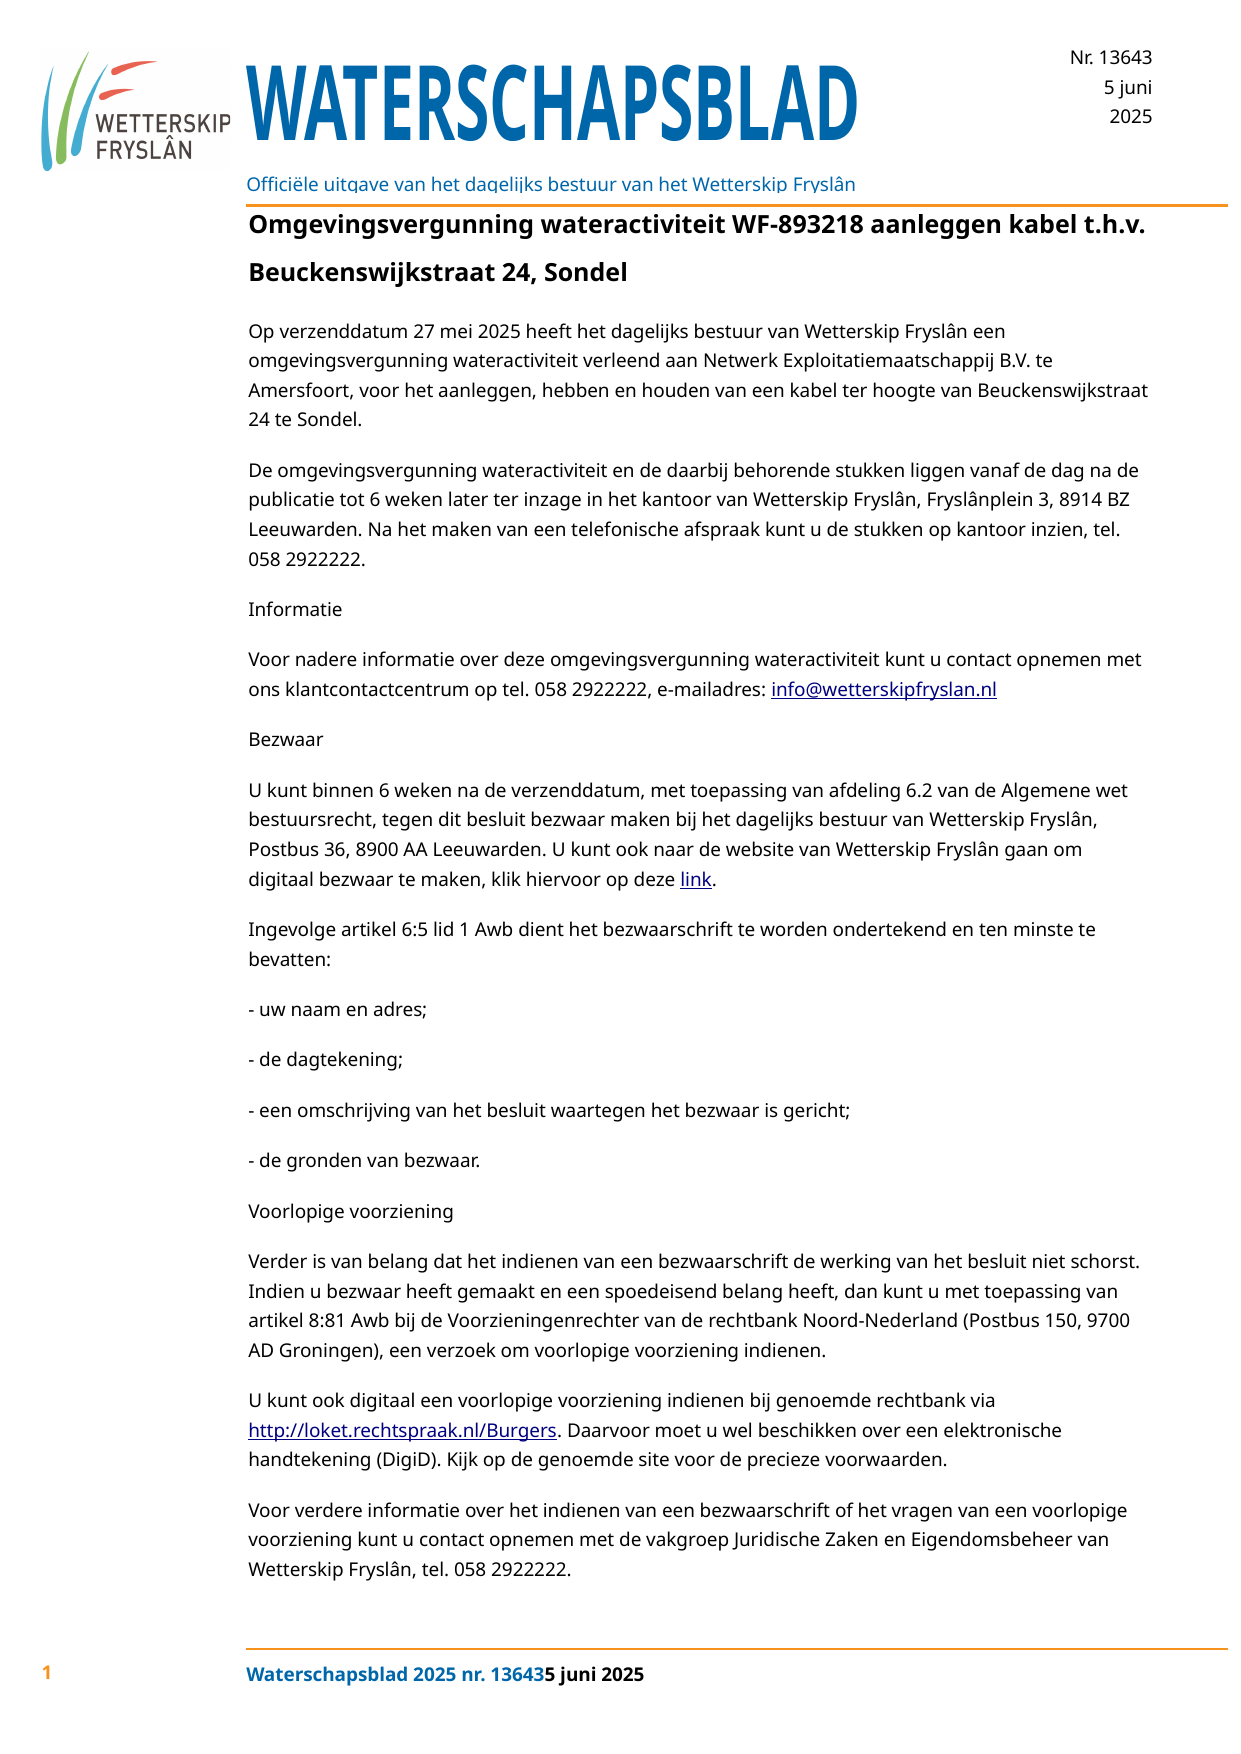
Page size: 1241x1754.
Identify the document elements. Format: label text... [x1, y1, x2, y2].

text Verder is van belang dat het indienen van een bezwaarschrift de werking van het besluit niet schorst. Indien u bezwaar heeft gemaakt en een spoedeisend belang heeft, dan kunt u met toepassing van artikel 8:81 Awb bij de Voorzieningenrechter van de rechtbank Noord-Nederland (Postbus 150, 9700 AD Groningen), een verzoek om voorlopige voorziening indienen. [248, 1248, 1152, 1363]
picture [41, 47, 231, 172]
text Voorlopige voorziening [248, 1198, 1152, 1224]
text - een omschrijving van het besluit waartegen het bezwaar is gericht; [248, 1097, 1152, 1123]
text Op verzenddatum 27 mei 2025 heeft het dagelijks bestuur van Wetterskip Fryslân een omgevingsvergunning wateractiviteit verleend aan Netwerk Exploitatiemaatschappij B.V. te Amersfoort, voor het aanleggen, hebben en houden van een kabel ter hoogte van Beuckenswijkstraat 24 te Sondel. [248, 318, 1152, 432]
text - uw naam en adres; [248, 996, 1152, 1022]
text U kunt binnen 6 weken na de verzenddatum, met toepassing van afdeling 6.2 van de Algemene wet bestuursrecht, tegen dit besluit bezwaar maken bij het dagelijks bestuur van Wetterskip Fryslân, Postbus 36, 8900 AA Leeuwarden. U kunt ook naar de website van Wetterskip Fryslân gaan om digitaal bezwaar te maken, klik hiervoor op deze link. [248, 777, 1152, 892]
text Omgevingsvergunning wateractiviteit WF-893218 aanleggen kabel t.h.v. Beuckenswijkstraat 24, Sondel [248, 207, 1152, 288]
text Voor nadere informatie over deze omgevingsvergunning wateractiviteit kunt u contact opnemen met ons klantcontactcentrum op tel. 058 2922222, e-mailadres: info@wetterskipfryslan.nl [248, 647, 1152, 702]
text Bezwaar [248, 727, 1152, 752]
text - de dagtekening; [248, 1047, 1152, 1072]
text De omgevingsvergunning wateractiviteit en de daarbij behorende stukken liggen vanaf de dag na de publicatie tot 6 weken later ter inzage in het kantoor van Wetterskip Fryslân, Fryslânplein 3, 8914 BZ Leeuwarden. Na het maken van een telefonische afspraak kunt u de stukken op kantoor inzien, tel. 058 2922222. [248, 457, 1152, 572]
text Ingevolge artikel 6:5 lid 1 Awb dient het bezwaarschrift te worden ondertekend en ten minste te bevatten: [248, 916, 1152, 972]
text Voor verdere informatie over het indienen van een bezwaarschrift of het vragen van een voorlopige voorziening kunt u contact opnemen met de vakgroep Juridische Zaken en Eigendomsbeheer van Wetterskip Fryslân, tel. 058 2922222. [248, 1497, 1152, 1582]
text - de gronden van bezwaar. [248, 1147, 1152, 1173]
text U kunt ook digitaal een voorlopige voorziening indienen bij genoemde rechtbank via http://loket.rechtspraak.nl/Burgers. Daarvoor moet u wel beschikken over een elektronische handtekening (DigiD). Kijk op de genoemde site voor de precieze voorwaarden. [248, 1387, 1152, 1472]
text Informatie [248, 596, 1152, 622]
